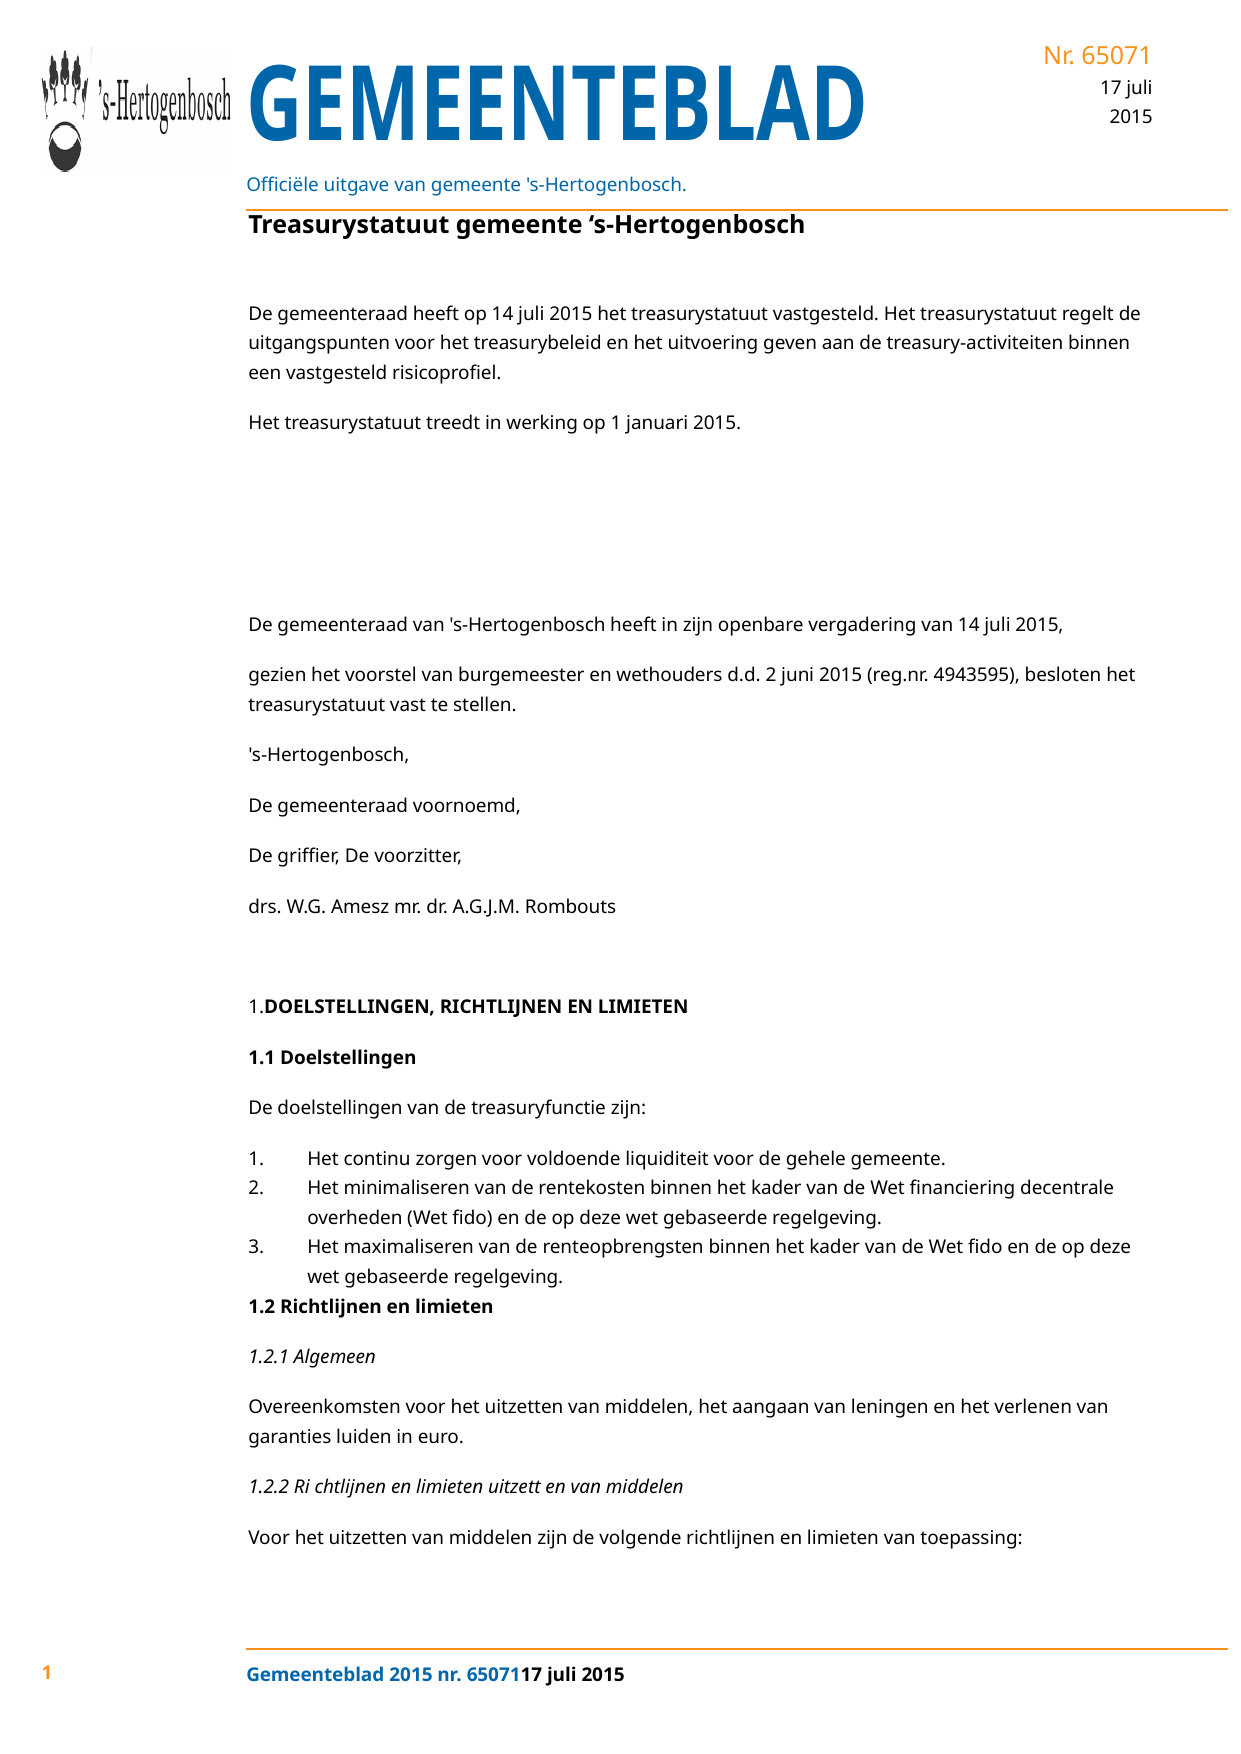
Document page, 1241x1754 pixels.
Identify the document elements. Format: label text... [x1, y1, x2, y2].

text Voor het uitzetten van middelen zijn de volgende richtlijnen en limieten van toepassing: [248, 1524, 1152, 1550]
text 1.DOELSTELLINGEN, RICHTLIJNEN EN LIMIETEN [248, 994, 1152, 1019]
list Het continu zorgen voor voldoende liquiditeit voor de gehele gemeente. [248, 1145, 1152, 1171]
text 1.2.2 Ri chtlijnen en limieten uitzett en van middelen [248, 1474, 1152, 1499]
text Het treasurystatuut treedt in werking op 1 januari 2015. [248, 409, 1152, 435]
list Het maximaliseren van de renteopbrengsten binnen het kader van de Wet fido en de op deze wet gebaseerde regelgeving. [248, 1234, 1152, 1289]
text De doelstellingen van de treasuryfunctie zijn: [248, 1094, 1152, 1120]
list Het minimaliseren van de rentekosten binnen het kader van de Wet financiering decentrale overheden (Wet fido) en de op deze wet gebaseerde regelgeving. [248, 1174, 1152, 1230]
text gezien het voorstel van burgemeester en wethouders d.d. 2 juni 2015 (reg.nr. 4943595), besloten het treasurystatuut vast te stellen. [248, 662, 1152, 717]
picture [41, 47, 231, 172]
text De gemeenteraad voornoemd, [248, 792, 1152, 818]
text 1.1 Doelstellingen [248, 1044, 1152, 1070]
text 1.2.1 Algemeen [248, 1343, 1152, 1369]
text Overeenkomsten voor het uitzetten van middelen, het aangaan van leningen en het verlenen van garanties luiden in euro. [248, 1394, 1152, 1449]
text 's-Hertogenbosch, [248, 742, 1152, 767]
text 1.2 Richtlijnen en limieten [248, 1293, 1152, 1318]
text drs. W.G. Amesz mr. dr. A.G.J.M. Rombouts [248, 893, 1152, 918]
text De griffier, De voorzitter, [248, 842, 1152, 868]
text De gemeenteraad heeft op 14 juli 2015 het treasurystatuut vastgesteld. Het treasurystatuut regelt de uitgangspunten voor het treasurybeleid en het uitvoering geven aan de treasury-activiteiten binnen een vastgesteld risicoprofiel. [248, 300, 1152, 385]
text Treasurystatuut gemeente ‘s-Hertogenbosch [248, 211, 1152, 241]
text De gemeenteraad van 's-Hertogenbosch heeft in zijn openbare vergadering van 14 juli 2015, [248, 611, 1152, 637]
